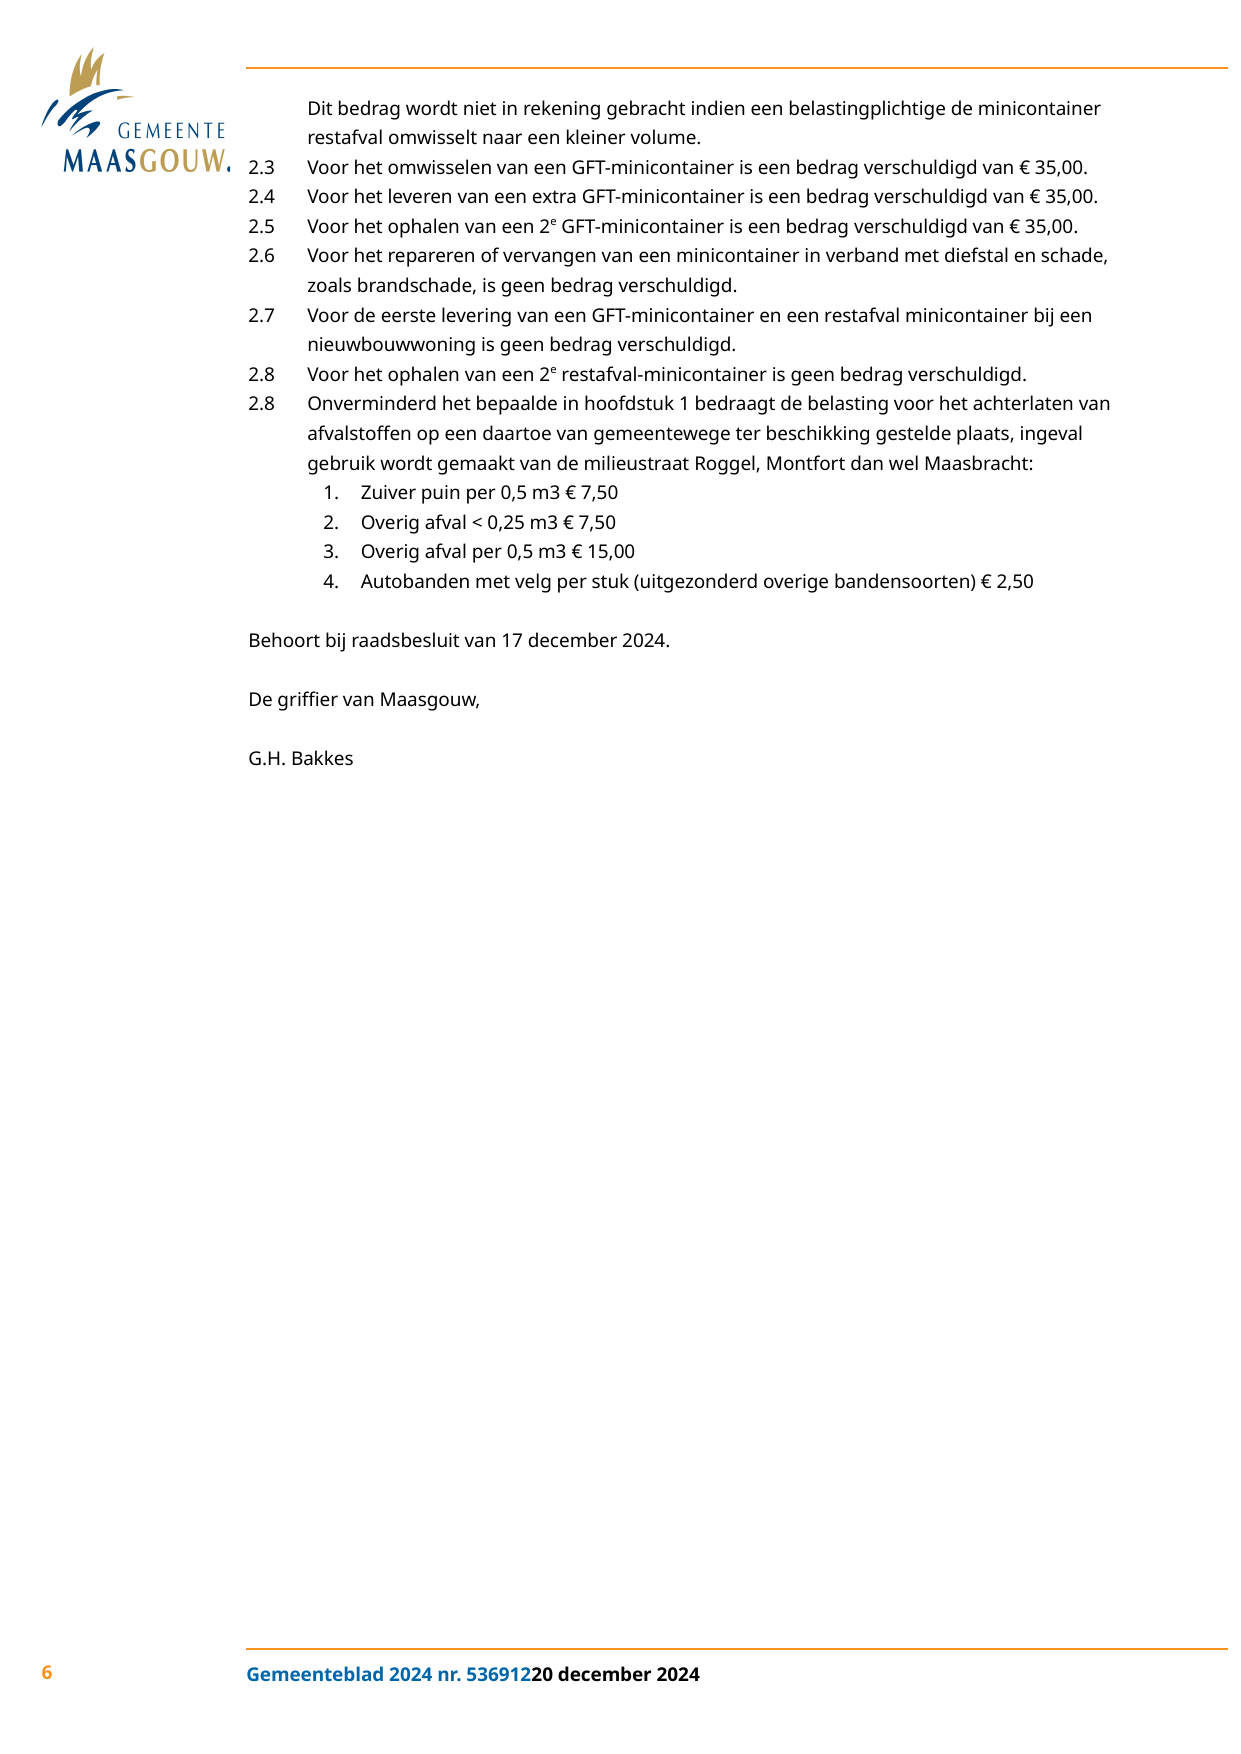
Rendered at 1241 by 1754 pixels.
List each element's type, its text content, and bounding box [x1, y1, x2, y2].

text Behoort bij raadsbesluit van 17 december 2024. [248, 627, 1152, 653]
list Voor het ophalen van een 2e GFT-minicontainer is een bedrag verschuldigd van € 35,00. [248, 213, 1152, 239]
list Autobanden met velg per stuk (uitgezonderd overige bandensoorten) € 2,50 [323, 568, 1152, 594]
picture [41, 47, 231, 172]
list Zuiver puin per 0,5 m3 € 7,50 [323, 479, 1152, 505]
list Overig afval < 0,25 m3 € 7,50 [323, 509, 1152, 535]
list Dit bedrag wordt niet in rekening gebracht indien een belastingplichtige de minicontainer restafval omwisselt naar een kleiner volume. [248, 95, 1152, 150]
list Voor de eerste levering van een GFT-minicontainer en een restafval minicontainer bij een nieuwbouwwoning is geen bedrag verschuldigd. [248, 302, 1152, 357]
text De griffier van Maasgouw, [248, 686, 1152, 712]
list Voor het ophalen van een 2e restafval-minicontainer is geen bedrag verschuldigd. [248, 361, 1152, 387]
text G.H. Bakkes [248, 746, 1152, 771]
list Onverminderd het bepaalde in hoofdstuk 1 bedraagt de belasting voor het achterlaten van afvalstoffen op een daartoe van gemeentewege ter beschikking gestelde plaats, ingeval gebruik wordt gemaakt van de milieustraat Roggel, Montfort dan wel Maasbracht: [248, 391, 1152, 476]
list Voor het repareren of vervangen van een minicontainer in verband met diefstal en schade, zoals brandschade, is geen bedrag verschuldigd. [248, 243, 1152, 298]
list Voor het leveren van een extra GFT-minicontainer is een bedrag verschuldigd van € 35,00. [248, 183, 1152, 209]
list Overig afval per 0,5 m3 € 15,00 [323, 538, 1152, 564]
list Voor het omwisselen van een GFT-minicontainer is een bedrag verschuldigd van € 35,00. [248, 154, 1152, 180]
